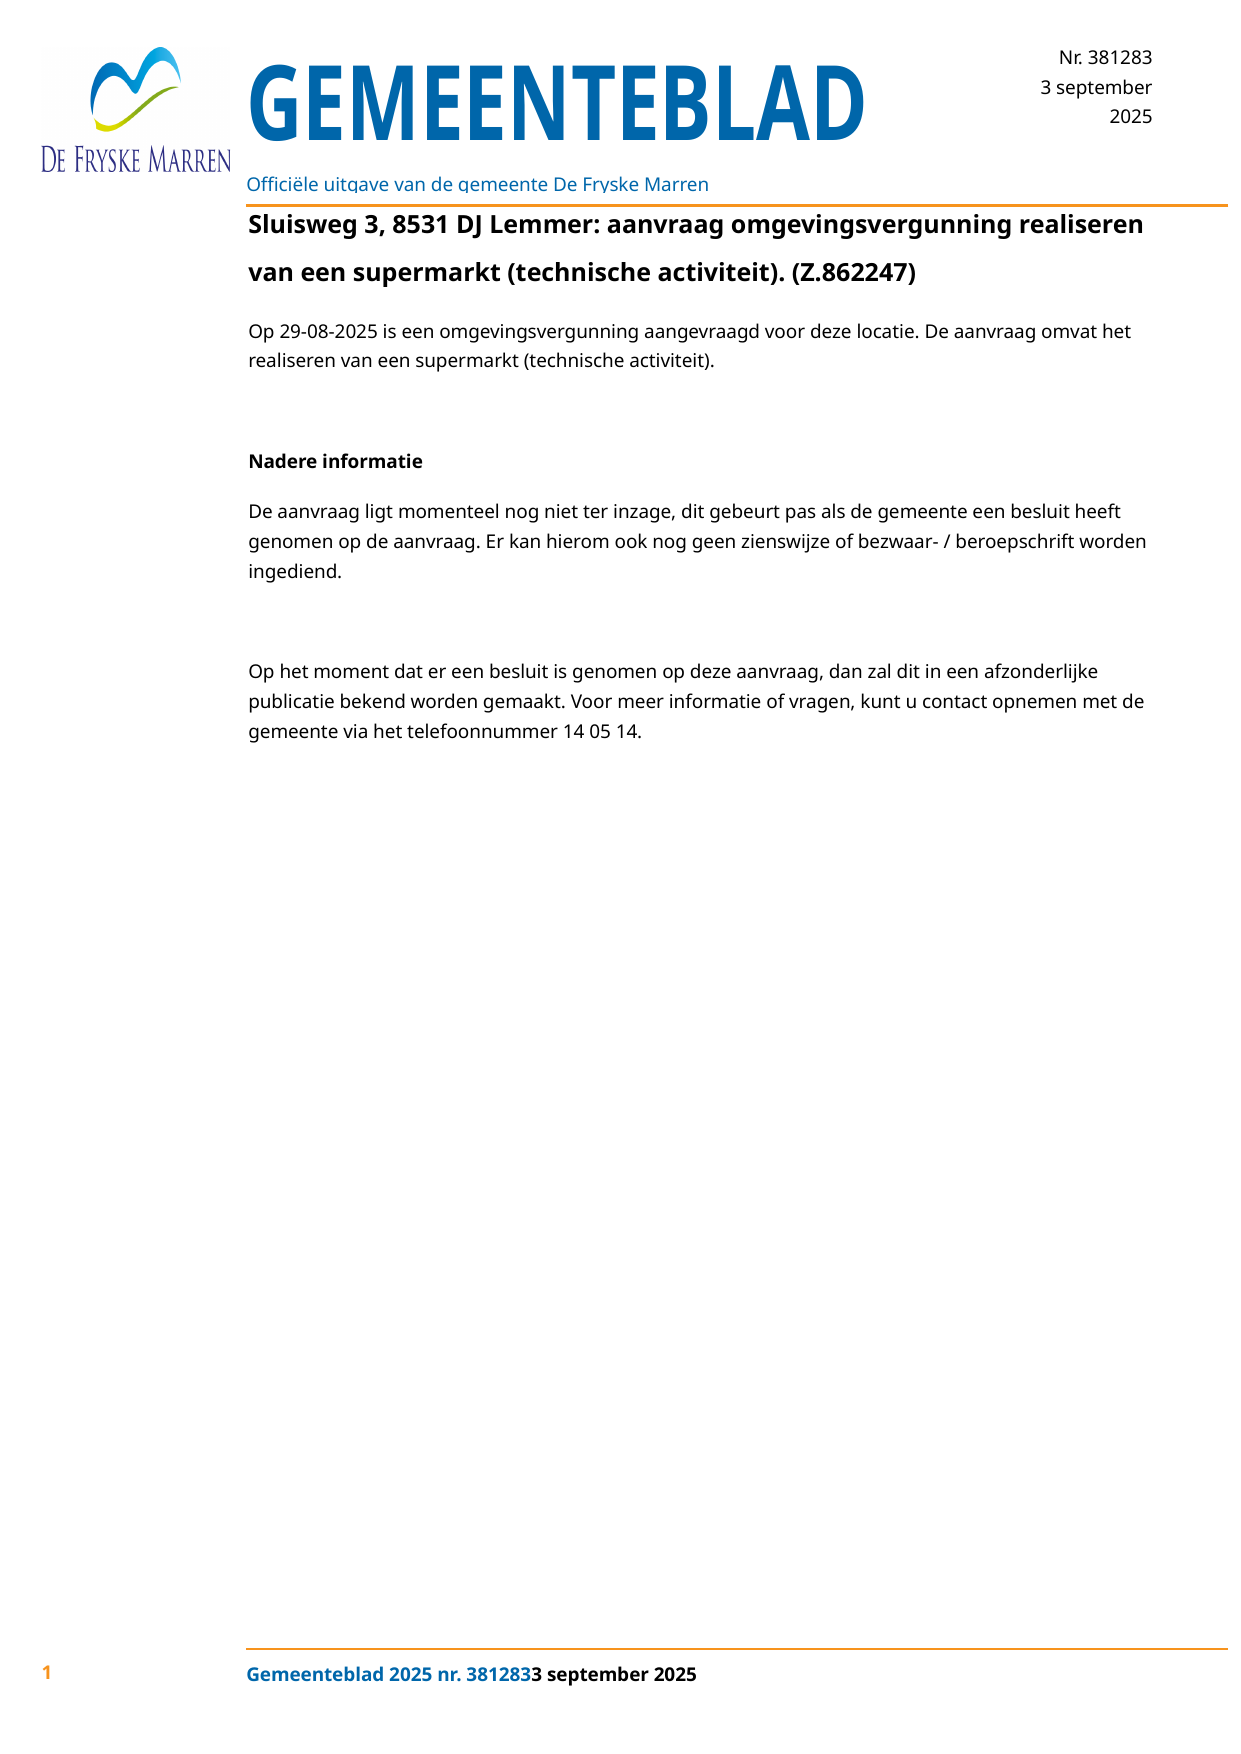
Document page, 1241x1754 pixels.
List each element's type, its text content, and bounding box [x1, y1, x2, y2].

text Sluisweg 3, 8531 DJ Lemmer: aanvraag omgevingsvergunning realiseren van een supermarkt (technische activiteit). (Z.862247) [248, 207, 1152, 288]
text De aanvraag ligt momenteel nog niet ter inzage, dit gebeurt pas als de gemeente een besluit heeft genomen op de aanvraag. Er kan hierom ook nog geen zienswijze of bezwaar- / beroepschrift worden ingediend. [248, 499, 1152, 584]
text Op het moment dat er een besluit is genomen op deze aanvraag, dan zal dit in een afzonderlijke publicatie bekend worden gemaakt. Voor meer informatie of vragen, kunt u contact opnemen met de gemeente via het telefoonnummer 14 05 14. [248, 659, 1152, 744]
text Op 29-08-2025 is een omgevingsvergunning aangevraagd voor deze locatie. De aanvraag omvat het realiseren van een supermarkt (technische activiteit). [248, 318, 1152, 373]
picture [41, 47, 231, 172]
text Nadere informatie [248, 448, 1152, 474]
